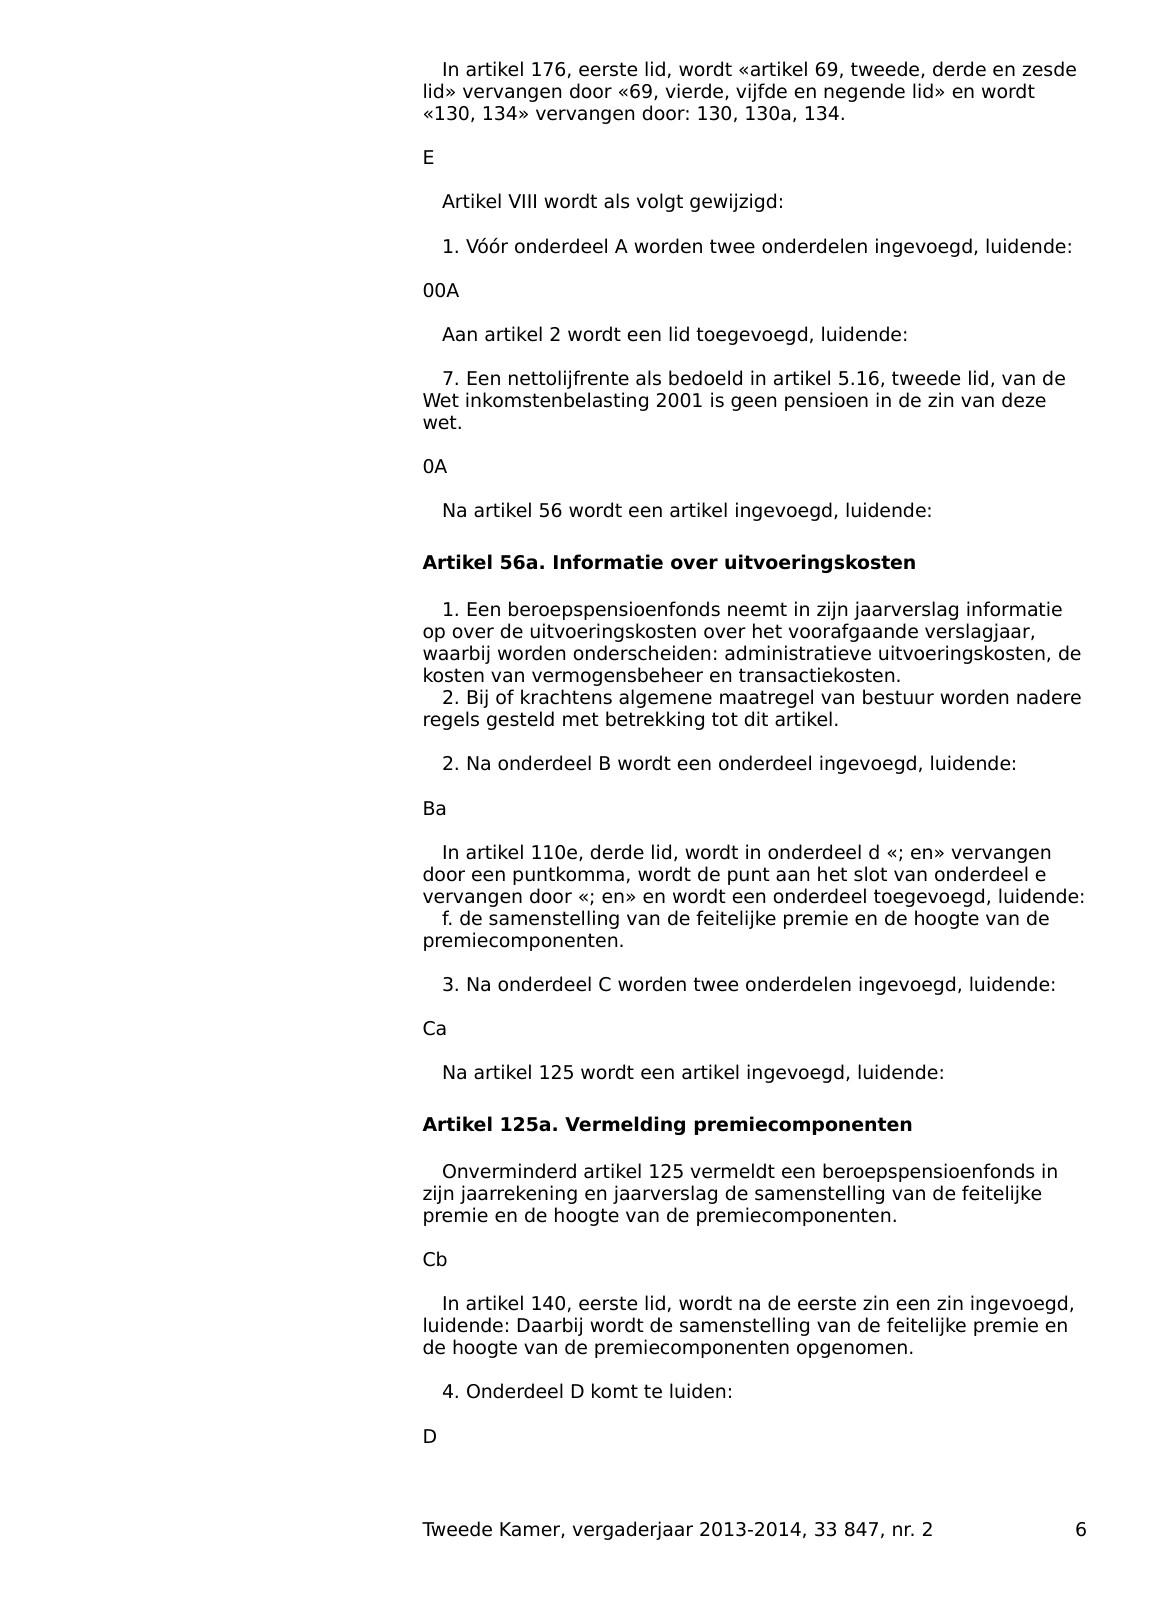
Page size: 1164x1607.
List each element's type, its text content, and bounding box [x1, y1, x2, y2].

subtitle Artikel 125a. Vermelding premiecomponenten [422, 1114, 1087, 1136]
text D [422, 1426, 1087, 1448]
text Cb [422, 1249, 1087, 1271]
text 7. Een nettolijfrente als bedoeld in artikel 5.16, tweede lid, van de Wet inkomstenbelasting 2001 is geen pensioen in de zin van deze wet. [422, 368, 1087, 434]
text Na artikel 125 wordt een artikel ingevoegd, luidende: [422, 1062, 1087, 1084]
text 1. Een beroepspensioenfonds neemt in zijn jaarverslag informatie op over de uitvoeringskosten over het voorafgaande verslagjaar, waarbij worden onderscheiden: administratieve uitvoeringskosten, de kosten van vermogensbeheer en transactiekosten. [422, 599, 1087, 687]
text 3. Na onderdeel C worden twee onderdelen ingevoegd, luidende: [422, 974, 1087, 996]
text 4. Onderdeel D komt te luiden: [422, 1381, 1087, 1403]
text Onverminderd artikel 125 vermeldt een beroepspensioenfonds in zijn jaarrekening en jaarverslag de samenstelling van de feitelijke premie en de hoogte van de premiecomponenten. [422, 1161, 1087, 1227]
text Ca [422, 1018, 1087, 1040]
text In artikel 110e, derde lid, wordt in onderdeel d «; en» vervangen door een puntkomma, wordt de punt aan het slot van onderdeel e vervangen door «; en» en wordt een onderdeel toegevoegd, luidende: [422, 842, 1087, 908]
text 2. Bij of krachtens algemene maatregel van bestuur worden nadere regels gesteld met betrekking tot dit artikel. [422, 687, 1087, 731]
text 00A [422, 280, 1087, 302]
subtitle Artikel 56a. Informatie over uitvoeringskosten [422, 552, 1087, 574]
text In artikel 176, eerste lid, wordt «artikel 69, tweede, derde en zesde lid» vervangen door «69, vierde, vijfde en negende lid» en wordt «130, 134» vervangen door: 130, 130a, 134. [422, 59, 1087, 125]
text 2. Na onderdeel B wordt een onderdeel ingevoegd, luidende: [422, 753, 1087, 775]
text 0A [422, 456, 1087, 478]
text Ba [422, 797, 1087, 819]
text Na artikel 56 wordt een artikel ingevoegd, luidende: [422, 500, 1087, 522]
text E [422, 147, 1087, 169]
text In artikel 140, eerste lid, wordt na de eerste zin een zin ingevoegd, luidende: Daarbij wordt de samenstelling van de feitelijke premie en de hoogte van de premiecomponenten opgenomen. [422, 1293, 1087, 1359]
text Aan artikel 2 wordt een lid toegevoegd, luidende: [422, 324, 1087, 346]
text 1. Vóór onderdeel A worden twee onderdelen ingevoegd, luidende: [422, 236, 1087, 257]
text f. de samenstelling van de feitelijke premie en de hoogte van de premiecomponenten. [422, 908, 1087, 952]
text Artikel VIII wordt als volgt gewijzigd: [422, 191, 1087, 213]
